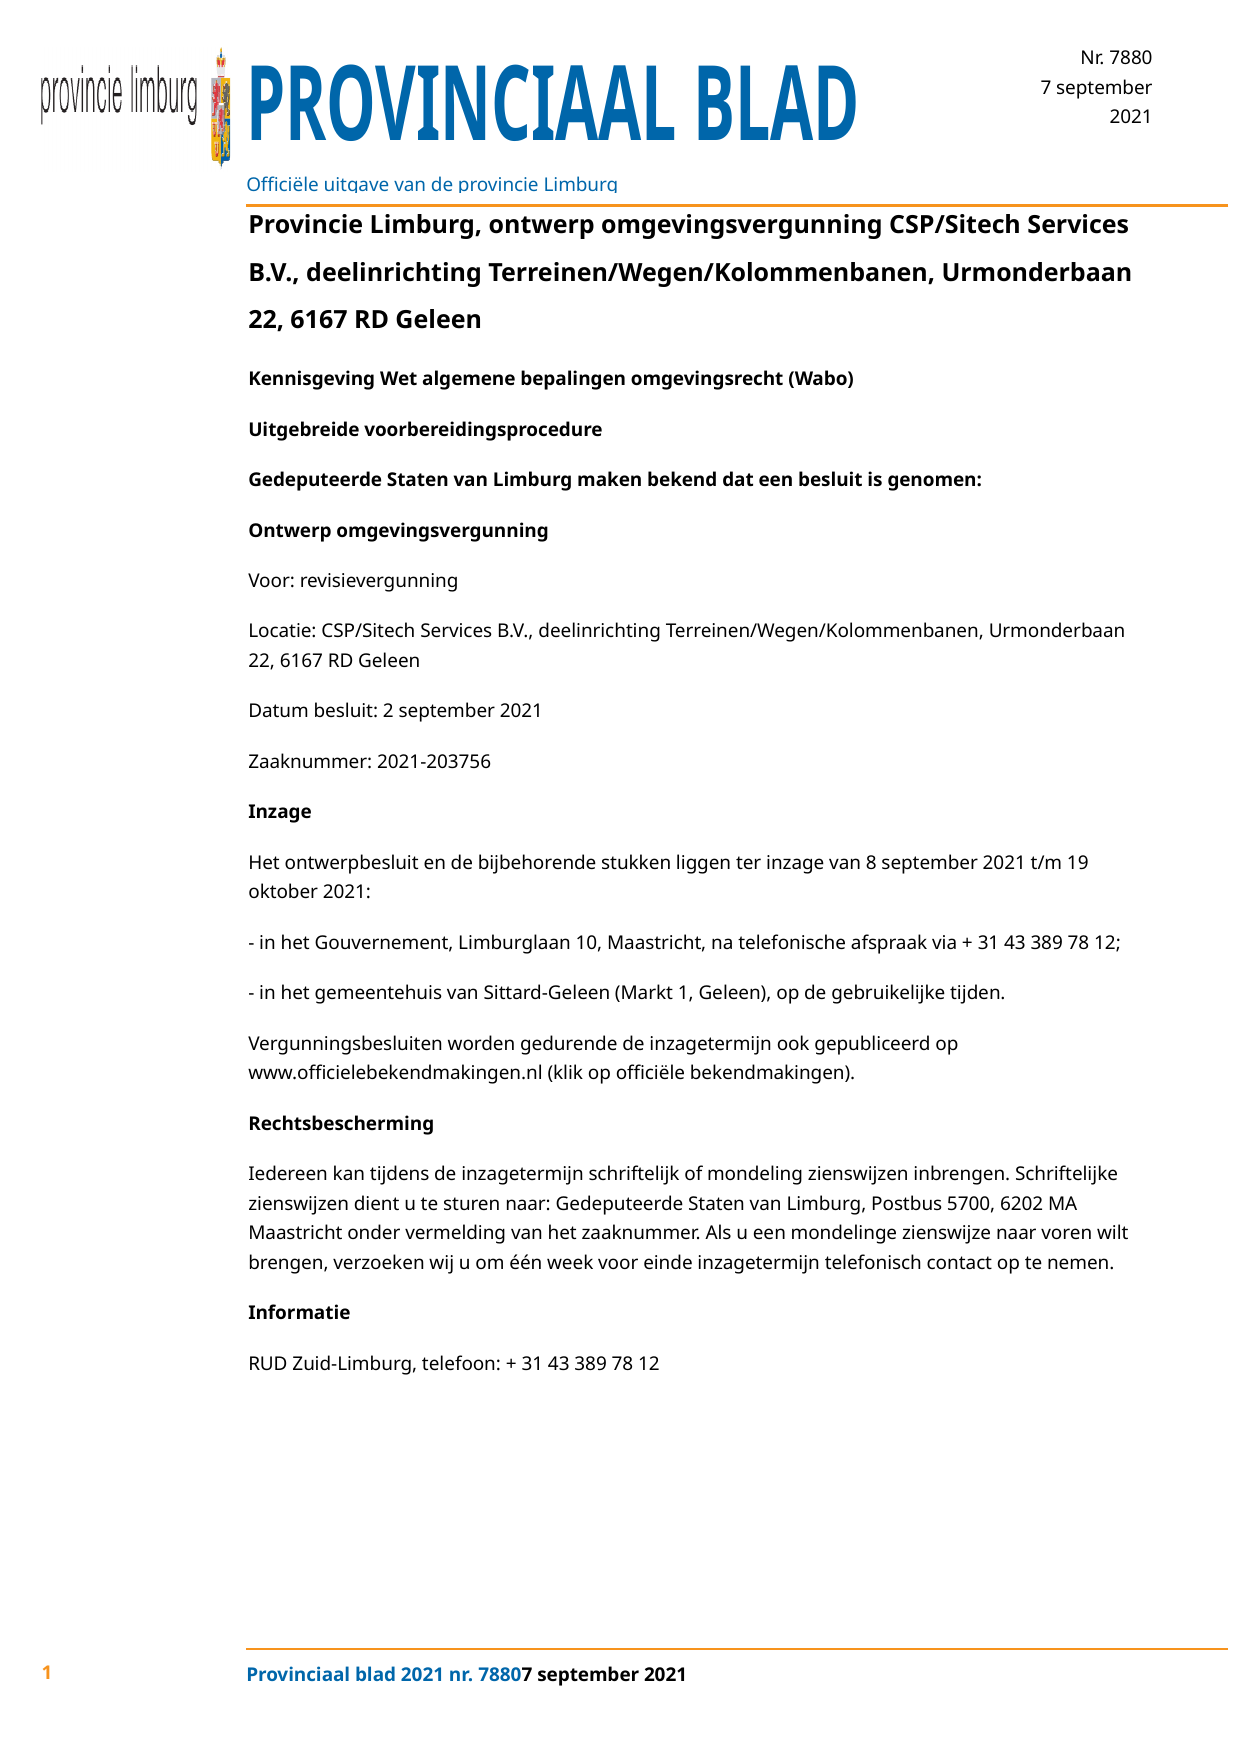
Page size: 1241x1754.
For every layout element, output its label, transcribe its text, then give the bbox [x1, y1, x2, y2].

text RUD Zuid-Limburg, telefoon: + 31 43 389 78 12 [248, 1350, 1152, 1375]
text Gedeputeerde Staten van Limburg maken bekend dat een besluit is genomen: [248, 466, 1152, 492]
text Kennisgeving Wet algemene bepalingen omgevingsrecht (Wabo) [248, 366, 1152, 391]
text Rechtsbescherming [248, 1110, 1152, 1135]
text Voor: revisievergunning [248, 567, 1152, 593]
text Inzage [248, 798, 1152, 824]
text Provincie Limburg, ontwerp omgevingsvergunning CSP/Sitech Services B.V., deelinrichting Terreinen/Wegen/Kolommenbanen, Urmonderbaan 22, 6167 RD Geleen [248, 207, 1152, 336]
text - in het gemeentehuis van Sittard-Geleen (Markt 1, Geleen), op de gebruikelijke tijden. [248, 979, 1152, 1005]
text Locatie: CSP/Sitech Services B.V., deelinrichting Terreinen/Wegen/Kolommenbanen, Urmonderbaan 22, 6167 RD Geleen [248, 618, 1152, 673]
text Datum besluit: 2 september 2021 [248, 698, 1152, 723]
text Het ontwerpbesluit en de bijbehorende stukken liggen ter inzage van 8 september 2021 t/m 19 oktober 2021: [248, 849, 1152, 904]
picture [41, 47, 231, 172]
text Uitgebreide voorbereidingsprocedure [248, 416, 1152, 442]
text Iedereen kan tijdens de inzagetermijn schriftelijk of mondeling zienswijzen inbrengen. Schriftelijke zienswijzen dient u te sturen naar: Gedeputeerde Staten van Limburg, Postbus 5700, 6202 MA Maastricht onder vermelding van het zaaknummer. Als u een mondelinge zienswijze naar voren wilt brengen, verzoeken wij u om één week voor einde inzagetermijn telefonisch contact op te nemen. [248, 1160, 1152, 1274]
text Informatie [248, 1299, 1152, 1325]
text Vergunningsbesluiten worden gedurende de inzagetermijn ook gepubliceerd op www.officielebekendmakingen.nl (klik op officiële bekendmakingen). [248, 1030, 1152, 1085]
text Ontwerp omgevingsvergunning [248, 517, 1152, 542]
text Zaaknummer: 2021-203756 [248, 748, 1152, 774]
text - in het Gouvernement, Limburglaan 10, Maastricht, na telefonische afspraak via + 31 43 389 78 12; [248, 929, 1152, 954]
